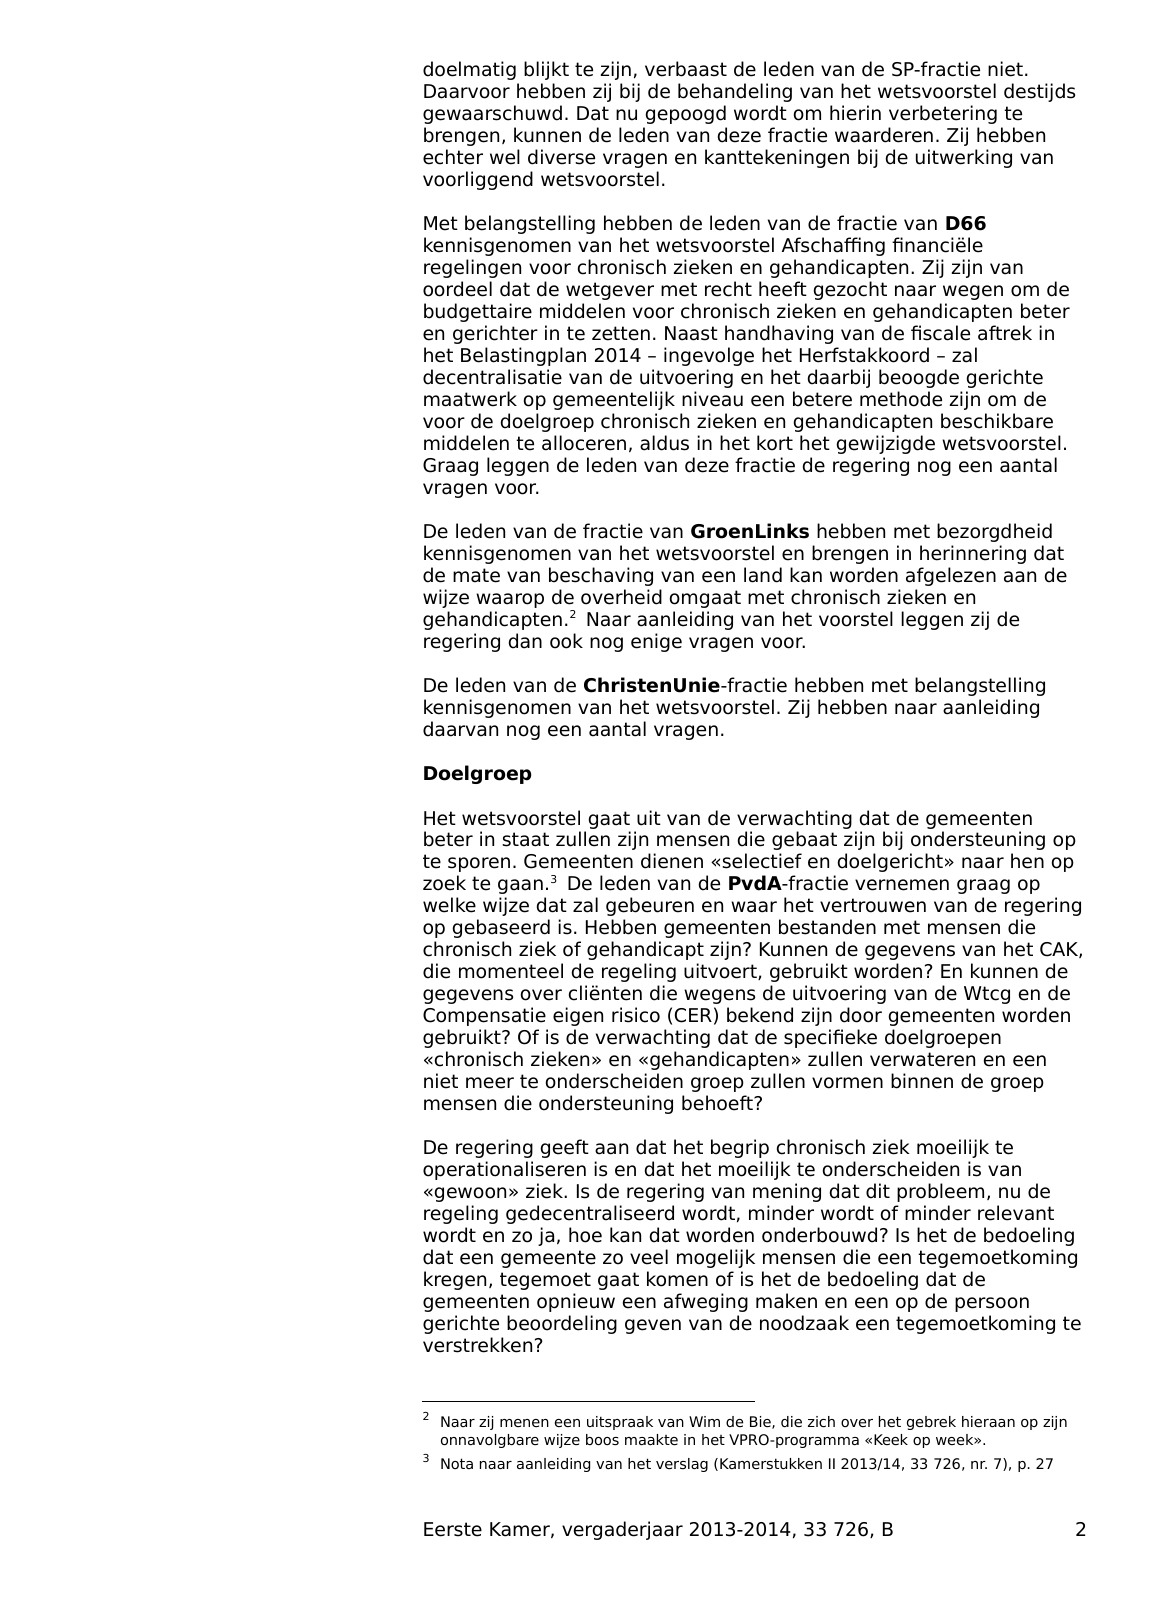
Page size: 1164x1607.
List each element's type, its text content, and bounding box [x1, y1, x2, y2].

text Naar zij menen een uitspraak van Wim de Bie, die zich over het gebrek hieraan op zijn onnavolgbare wijze boos maakte in het VPRO-programma «Keek op week». [422, 1410, 1087, 1449]
text De leden van de ChristenUnie-fractie hebben met belangstelling kennisgenomen van het wetsvoorstel. Zij hebben naar aanleiding daarvan nog een aantal vragen. [422, 675, 1087, 741]
text doelmatig blijkt te zijn, verbaast de leden van de SP-fractie niet. Daarvoor hebben zij bij de behandeling van het wetsvoorstel destijds gewaarschuwd. Dat nu gepoogd wordt om hierin verbetering te brengen, kunnen de leden van deze fractie waarderen. Zij hebben echter wel diverse vragen en kanttekeningen bij de uitwerking van voorliggend wetsvoorstel. [422, 59, 1087, 191]
text Nota naar aanleiding van het verslag (Kamerstukken II 2013/14, 33 726, nr. 7), p. 27 [422, 1452, 1087, 1474]
text Met belangstelling hebben de leden van de fractie van D66 kennisgenomen van het wetsvoorstel Afschaffing financiële regelingen voor chronisch zieken en gehandicapten. Zij zijn van oordeel dat de wetgever met recht heeft gezocht naar wegen om de budgettaire middelen voor chronisch zieken en gehandicapten beter en gerichter in te zetten. Naast handhaving van de fiscale aftrek in het Belastingplan 2014 – ingevolge het Herfstakkoord – zal decentralisatie van de uitvoering en het daarbij beoogde gerichte maatwerk op gemeentelijk niveau een betere methode zijn om de voor de doelgroep chronisch zieken en gehandicapten beschikbare middelen te alloceren, aldus in het kort het gewijzigde wetsvoorstel. Graag leggen de leden van deze fractie de regering nog een aantal vragen voor. [422, 213, 1087, 499]
text Het wetsvoorstel gaat uit van de verwachting dat de gemeenten beter in staat zullen zijn mensen die gebaat zijn bij ondersteuning op te sporen. Gemeenten dienen «selectief en doelgericht» naar hen op zoek te gaan. De leden van de PvdA-fractie vernemen graag op welke wijze dat zal gebeuren en waar het vertrouwen van de regering op gebaseerd is. Hebben gemeenten bestanden met mensen die chronisch ziek of gehandicapt zijn? Kunnen de gegevens van het CAK, die momenteel de regeling uitvoert, gebruikt worden? En kunnen de gegevens over cliënten die wegens de uitvoering van de Wtcg en de Compensatie eigen risico (CER) bekend zijn door gemeenten worden gebruikt? Of is de verwachting dat de specifieke doelgroepen «chronisch zieken» en «gehandicapten» zullen verwateren en een niet meer te onderscheiden groep zullen vormen binnen de groep mensen die ondersteuning behoeft? [422, 807, 1087, 1115]
text De leden van de fractie van GroenLinks hebben met bezorgdheid kennisgenomen van het wetsvoorstel en brengen in herinnering dat de mate van beschaving van een land kan worden afgelezen aan de wijze waarop de overheid omgaat met chronisch zieken en gehandicapten. Naar aanleiding van het voorstel leggen zij de regering dan ook nog enige vragen voor. [422, 521, 1087, 653]
subtitle Doelgroep [422, 763, 1087, 785]
text De regering geeft aan dat het begrip chronisch ziek moeilijk te operationaliseren is en dat het moeilijk te onderscheiden is van «gewoon» ziek. Is de regering van mening dat dit probleem, nu de regeling gedecentraliseerd wordt, minder wordt of minder relevant wordt en zo ja, hoe kan dat worden onderbouwd? Is het de bedoeling dat een gemeente zo veel mogelijk mensen die een tegemoetkoming kregen, tegemoet gaat komen of is het de bedoeling dat de gemeenten opnieuw een afweging maken en een op de persoon gerichte beoordeling geven van de noodzaak een tegemoetkoming te verstrekken? [422, 1137, 1087, 1357]
